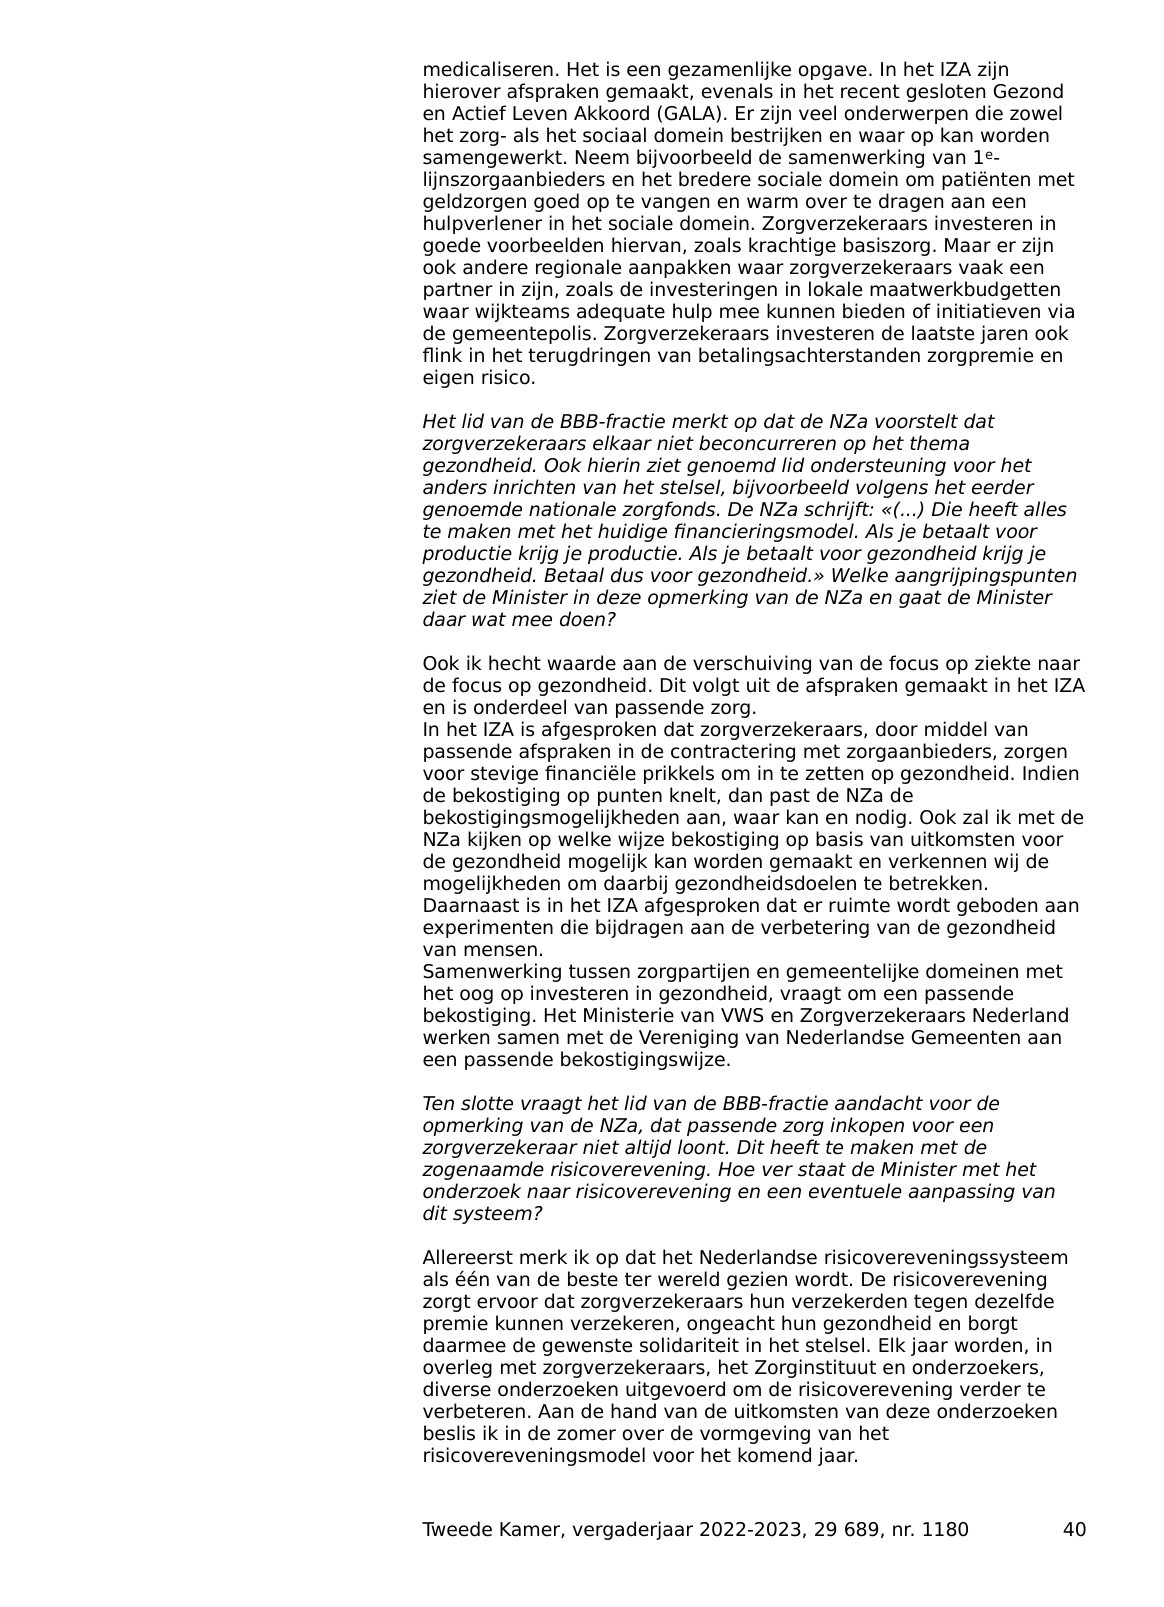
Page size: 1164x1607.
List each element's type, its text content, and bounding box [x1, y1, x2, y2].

text Het lid van de BBB-fractie merkt op dat de NZa voorstelt dat zorgverzekeraars elkaar niet beconcurreren op het thema gezondheid. Ook hierin ziet genoemd lid ondersteuning voor het anders inrichten van het stelsel, bijvoorbeeld volgens het eerder genoemde nationale zorgfonds. De NZa schrijft: «(...) Die heeft alles te maken met het huidige financieringsmodel. Als je betaalt voor productie krijg je productie. Als je betaalt voor gezondheid krijg je gezondheid. Betaal dus voor gezondheid.» Welke aangrijpingspunten ziet de Minister in deze opmerking van de NZa en gaat de Minister daar wat mee doen? [422, 411, 1087, 631]
text Ten slotte vraagt het lid van de BBB-fractie aandacht voor de opmerking van de NZa, dat passende zorg inkopen voor een zorgverzekeraar niet altijd loont. Dit heeft te maken met de zogenaamde risicoverevening. Hoe ver staat de Minister met het onderzoek naar risicoverevening en een eventuele aanpassing van dit systeem? [422, 1093, 1087, 1224]
text Allereerst merk ik op dat het Nederlandse risicovereveningssysteem als één van de beste ter wereld gezien wordt. De risicoverevening zorgt ervoor dat zorgverzekeraars hun verzekerden tegen dezelfde premie kunnen verzekeren, ongeacht hun gezondheid en borgt daarmee de gewenste solidariteit in het stelsel. Elk jaar worden, in overleg met zorgverzekeraars, het Zorginstituut en onderzoekers, diverse onderzoeken uitgevoerd om de risicoverevening verder te verbeteren. Aan de hand van de uitkomsten van deze onderzoeken beslis ik in de zomer over de vormgeving van het risicovereveningsmodel voor het komend jaar. [422, 1247, 1087, 1467]
text Ook ik hecht waarde aan de verschuiving van de focus op ziekte naar de focus op gezondheid. Dit volgt uit de afspraken gemaakt in het IZA en is onderdeel van passende zorg. [422, 653, 1087, 719]
text In het IZA is afgesproken dat zorgverzekeraars, door middel van passende afspraken in de contractering met zorgaanbieders, zorgen voor stevige financiële prikkels om in te zetten op gezondheid. Indien de bekostiging op punten knelt, dan past de NZa de bekostigingsmogelijkheden aan, waar kan en nodig. Ook zal ik met de NZa kijken op welke wijze bekostiging op basis van uitkomsten voor de gezondheid mogelijk kan worden gemaakt en verkennen wij de mogelijkheden om daarbij gezondheidsdoelen te betrekken. [422, 719, 1087, 895]
text Daarnaast is in het IZA afgesproken dat er ruimte wordt geboden aan experimenten die bijdragen aan de verbetering van de gezondheid van mensen. [422, 895, 1087, 961]
text Samenwerking tussen zorgpartijen en gemeentelijke domeinen met het oog op investeren in gezondheid, vraagt om een passende bekostiging. Het Ministerie van VWS en Zorgverzekeraars Nederland werken samen met de Vereniging van Nederlandse Gemeenten aan een passende bekostigingswijze. [422, 961, 1087, 1071]
text medicaliseren. Het is een gezamenlijke opgave. In het IZA zijn hierover afspraken gemaakt, evenals in het recent gesloten Gezond en Actief Leven Akkoord (GALA). Er zijn veel onderwerpen die zowel het zorg- als het sociaal domein bestrijken en waar op kan worden samengewerkt. Neem bijvoorbeeld de samenwerking van 1e-lijnszorgaanbieders en het bredere sociale domein om patiënten met geldzorgen goed op te vangen en warm over te dragen aan een hulpverlener in het sociale domein. Zorgverzekeraars investeren in goede voorbeelden hiervan, zoals krachtige basiszorg. Maar er zijn ook andere regionale aanpakken waar zorgverzekeraars vaak een partner in zijn, zoals de investeringen in lokale maatwerkbudgetten waar wijkteams adequate hulp mee kunnen bieden of initiatieven via de gemeentepolis. Zorgverzekeraars investeren de laatste jaren ook flink in het terugdringen van betalingsachterstanden zorgpremie en eigen risico. [422, 59, 1087, 389]
